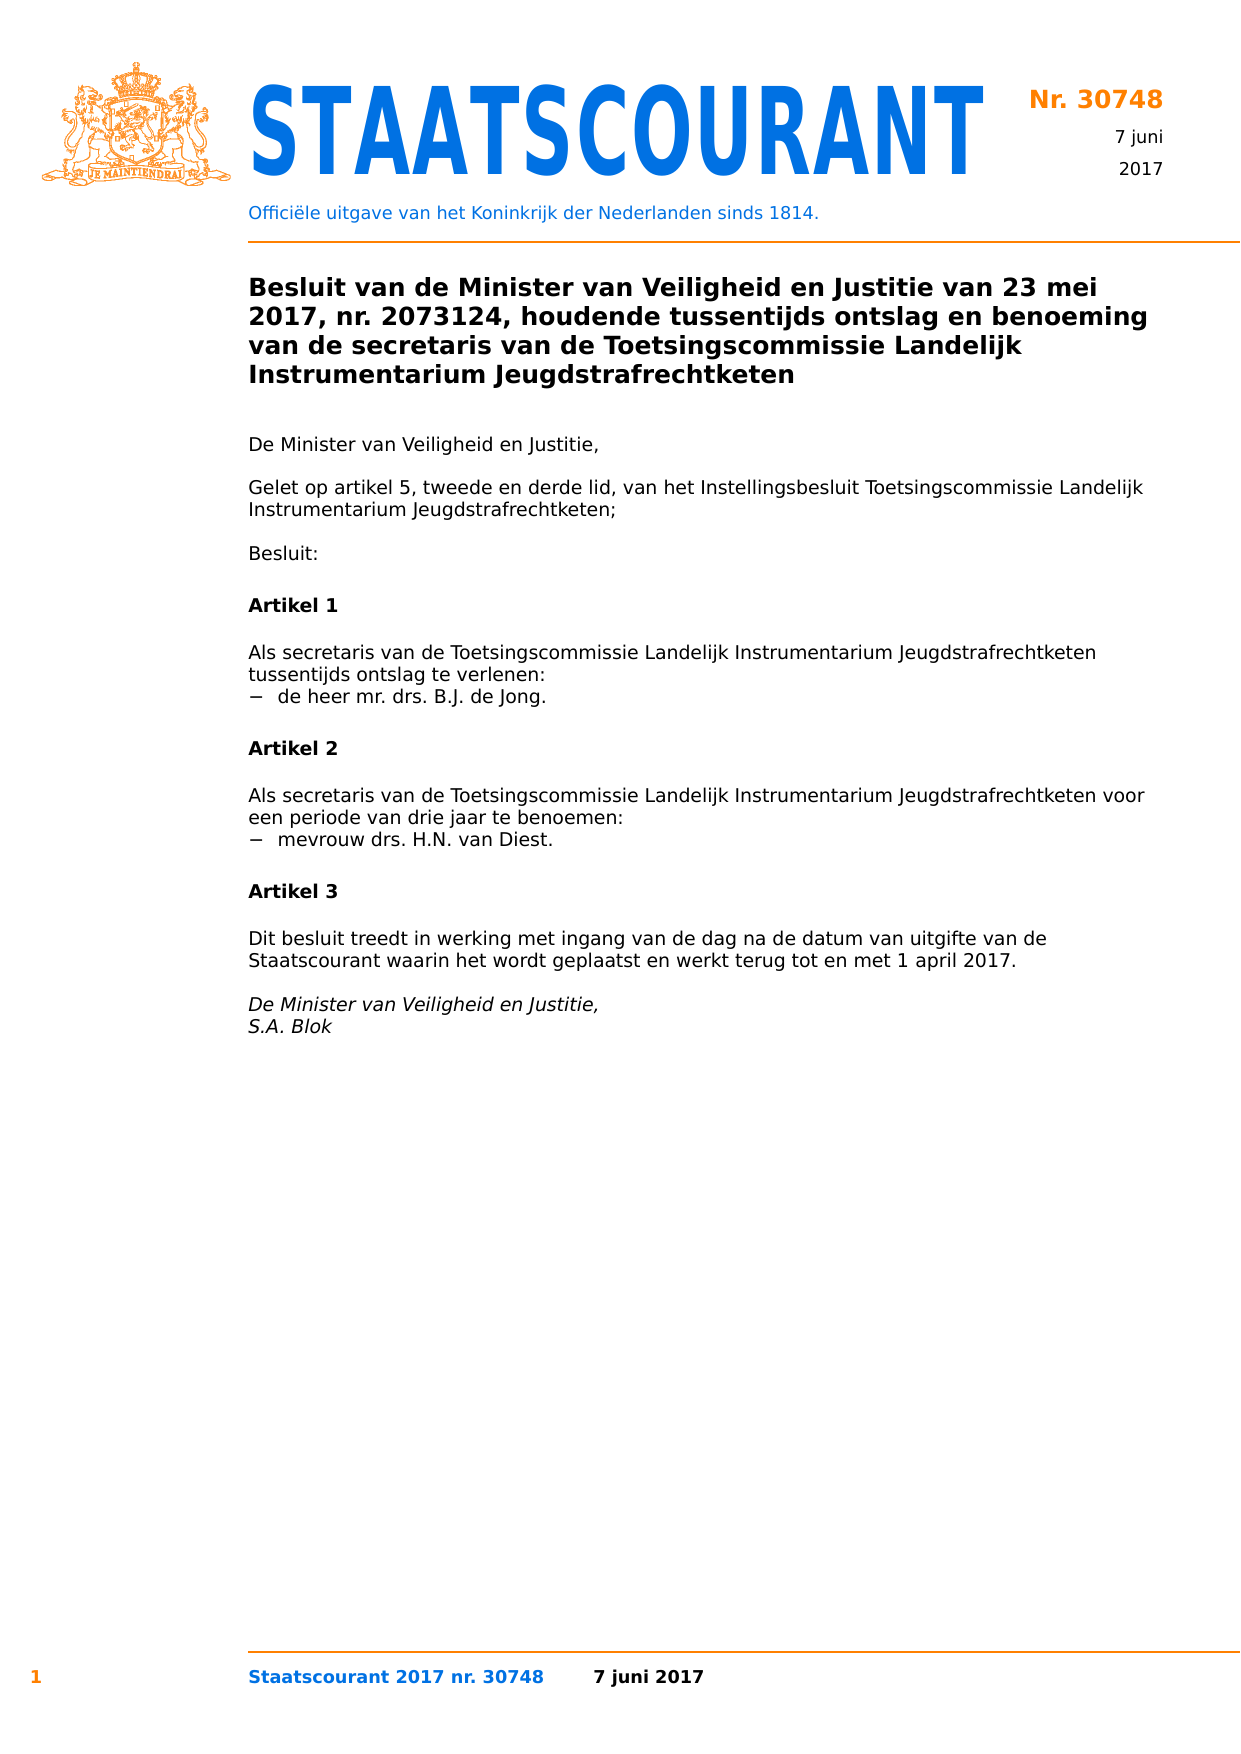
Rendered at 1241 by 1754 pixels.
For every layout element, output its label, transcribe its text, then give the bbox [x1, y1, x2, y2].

table_header [25, 62, 248, 241]
table_header Nr. 30748 [998, 62, 1240, 121]
text Als secretaris van de Toetsingscommissie Landelijk Instrumentarium Jeugdstrafrechtketen voor een periode van drie jaar te benoemen: [248, 785, 1163, 829]
text Besluit: [248, 543, 1163, 565]
text − de heer mr. drs. B.J. de Jong. [248, 686, 1163, 708]
table_cell Officiële uitgave van het Koninkrijk der Nederlanden sinds 1814. [248, 203, 1240, 241]
table_header STAATSCOURANT [248, 62, 998, 203]
text De Minister van Veiligheid en Justitie, S.A. Blok [248, 994, 1163, 1038]
subtitle Artikel 2 [248, 738, 1163, 760]
subtitle Besluit van de Minister van Veiligheid en Justitie van 23 mei 2017, nr. 2073124, houdende tussentijds ontslag en benoeming van de secretaris van de Toetsingscommissie Landelijk Instrumentarium Jeugdstrafrechtketen [248, 273, 1163, 390]
text De Minister van Veiligheid en Justitie, [248, 433, 1163, 455]
table_cell 2017 [998, 153, 1240, 203]
text Als secretaris van de Toetsingscommissie Landelijk Instrumentarium Jeugdstrafrechtketen tussentijds ontslag te verlenen: [248, 642, 1163, 686]
table_cell 7 juni [998, 121, 1240, 153]
picture [41, 62, 231, 186]
subtitle Artikel 1 [248, 595, 1163, 617]
text − mevrouw drs. H.N. van Diest. [248, 829, 1163, 851]
text Gelet op artikel 5, tweede en derde lid, van het Instellingsbesluit Toetsingscommissie Landelijk Instrumentarium Jeugdstrafrechtketen; [248, 477, 1163, 521]
subtitle Artikel 3 [248, 881, 1163, 903]
text Dit besluit treedt in werking met ingang van de dag na de datum van uitgifte van de Staatscourant waarin het wordt geplaatst en werkt terug tot en met 1 april 2017. [248, 928, 1163, 972]
